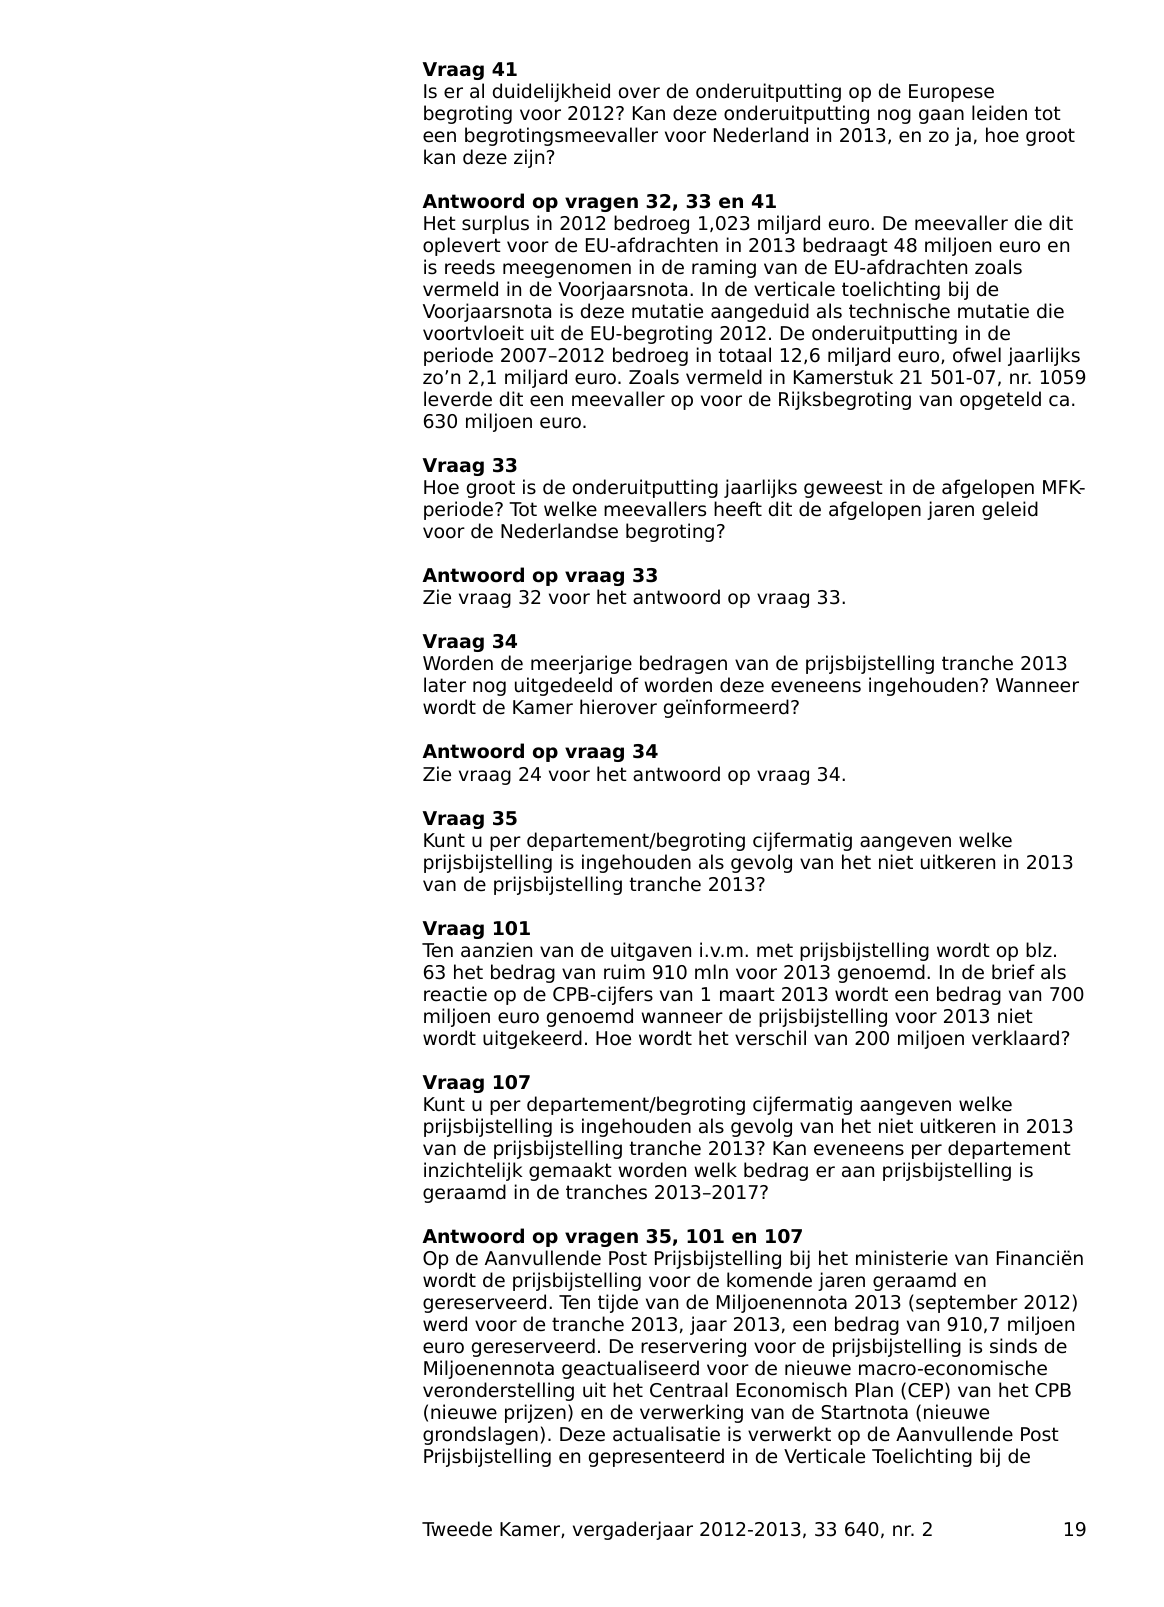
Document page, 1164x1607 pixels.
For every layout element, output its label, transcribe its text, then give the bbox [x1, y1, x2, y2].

text Worden de meerjarige bedragen van de prijsbijstelling tranche 2013 later nog uitgedeeld of worden deze eveneens ingehouden? Wanneer wordt de Kamer hierover geïnformeerd? [422, 653, 1087, 719]
text Zie vraag 32 voor het antwoord op vraag 33. [422, 587, 1087, 609]
text Antwoord op vraag 34 [422, 741, 1087, 763]
text Vraag 34 [422, 631, 1087, 653]
text Hoe groot is de onderuitputting jaarlijks geweest in de afgelopen MFK-periode? Tot welke meevallers heeft dit de afgelopen jaren geleid voor de Nederlandse begroting? [422, 477, 1087, 543]
text Vraag 35 [422, 808, 1087, 829]
text Vraag 101 [422, 918, 1087, 940]
text Antwoord op vragen 32, 33 en 41 [422, 191, 1087, 213]
text Kunt u per departement/begroting cijfermatig aangeven welke prijsbijstelling is ingehouden als gevolg van het niet uitkeren in 2013 van de prijsbijstelling tranche 2013? [422, 829, 1087, 896]
text Op de Aanvullende Post Prijsbijstelling bij het ministerie van Financiën wordt de prijsbijstelling voor de komende jaren geraamd en gereserveerd. Ten tijde van de Miljoenennota 2013 (september 2012) werd voor de tranche 2013, jaar 2013, een bedrag van 910,7 miljoen euro gereserveerd. De reservering voor de prijsbijstelling is sinds de Miljoenennota geactualiseerd voor de nieuwe macro-economische veronderstelling uit het Centraal Economisch Plan (CEP) van het CPB (nieuwe prijzen) en de verwerking van de Startnota (nieuwe grondslagen). Deze actualisatie is verwerkt op de Aanvullende Post Prijsbijstelling en gepresenteerd in de Verticale Toelichting bij de [422, 1248, 1087, 1468]
text Het surplus in 2012 bedroeg 1,023 miljard euro. De meevaller die dit oplevert voor de EU-afdrachten in 2013 bedraagt 48 miljoen euro en is reeds meegenomen in de raming van de EU-afdrachten zoals vermeld in de Voorjaarsnota. In de verticale toelichting bij de Voorjaarsnota is deze mutatie aangeduid als technische mutatie die voortvloeit uit de EU-begroting 2012. De onderuitputting in de periode 2007–2012 bedroeg in totaal 12,6 miljard euro, ofwel jaarlijks zo’n 2,1 miljard euro. Zoals vermeld in Kamerstuk 21 501-07, nr. 1059 leverde dit een meevaller op voor de Rijksbegroting van opgeteld ca. 630 miljoen euro. [422, 213, 1087, 433]
text Kunt u per departement/begroting cijfermatig aangeven welke prijsbijstelling is ingehouden als gevolg van het niet uitkeren in 2013 van de prijsbijstelling tranche 2013? Kan eveneens per departement inzichtelijk gemaakt worden welk bedrag er aan prijsbijstelling is geraamd in de tranches 2013–2017? [422, 1094, 1087, 1204]
text Vraag 41 [422, 59, 1087, 81]
text Is er al duidelijkheid over de onderuitputting op de Europese begroting voor 2012? Kan deze onderuitputting nog gaan leiden tot een begrotingsmeevaller voor Nederland in 2013, en zo ja, hoe groot kan deze zijn? [422, 81, 1087, 169]
text Antwoord op vragen 35, 101 en 107 [422, 1226, 1087, 1248]
text Ten aanzien van de uitgaven i.v.m. met prijsbijstelling wordt op blz. 63 het bedrag van ruim 910 mln voor 2013 genoemd. In de brief als reactie op de CPB-cijfers van 1 maart 2013 wordt een bedrag van 700 miljoen euro genoemd wanneer de prijsbijstelling voor 2013 niet wordt uitgekeerd. Hoe wordt het verschil van 200 miljoen verklaard? [422, 940, 1087, 1049]
text Antwoord op vraag 33 [422, 565, 1087, 587]
text Vraag 107 [422, 1072, 1087, 1094]
text Vraag 33 [422, 455, 1087, 477]
text Zie vraag 24 voor het antwoord op vraag 34. [422, 763, 1087, 785]
